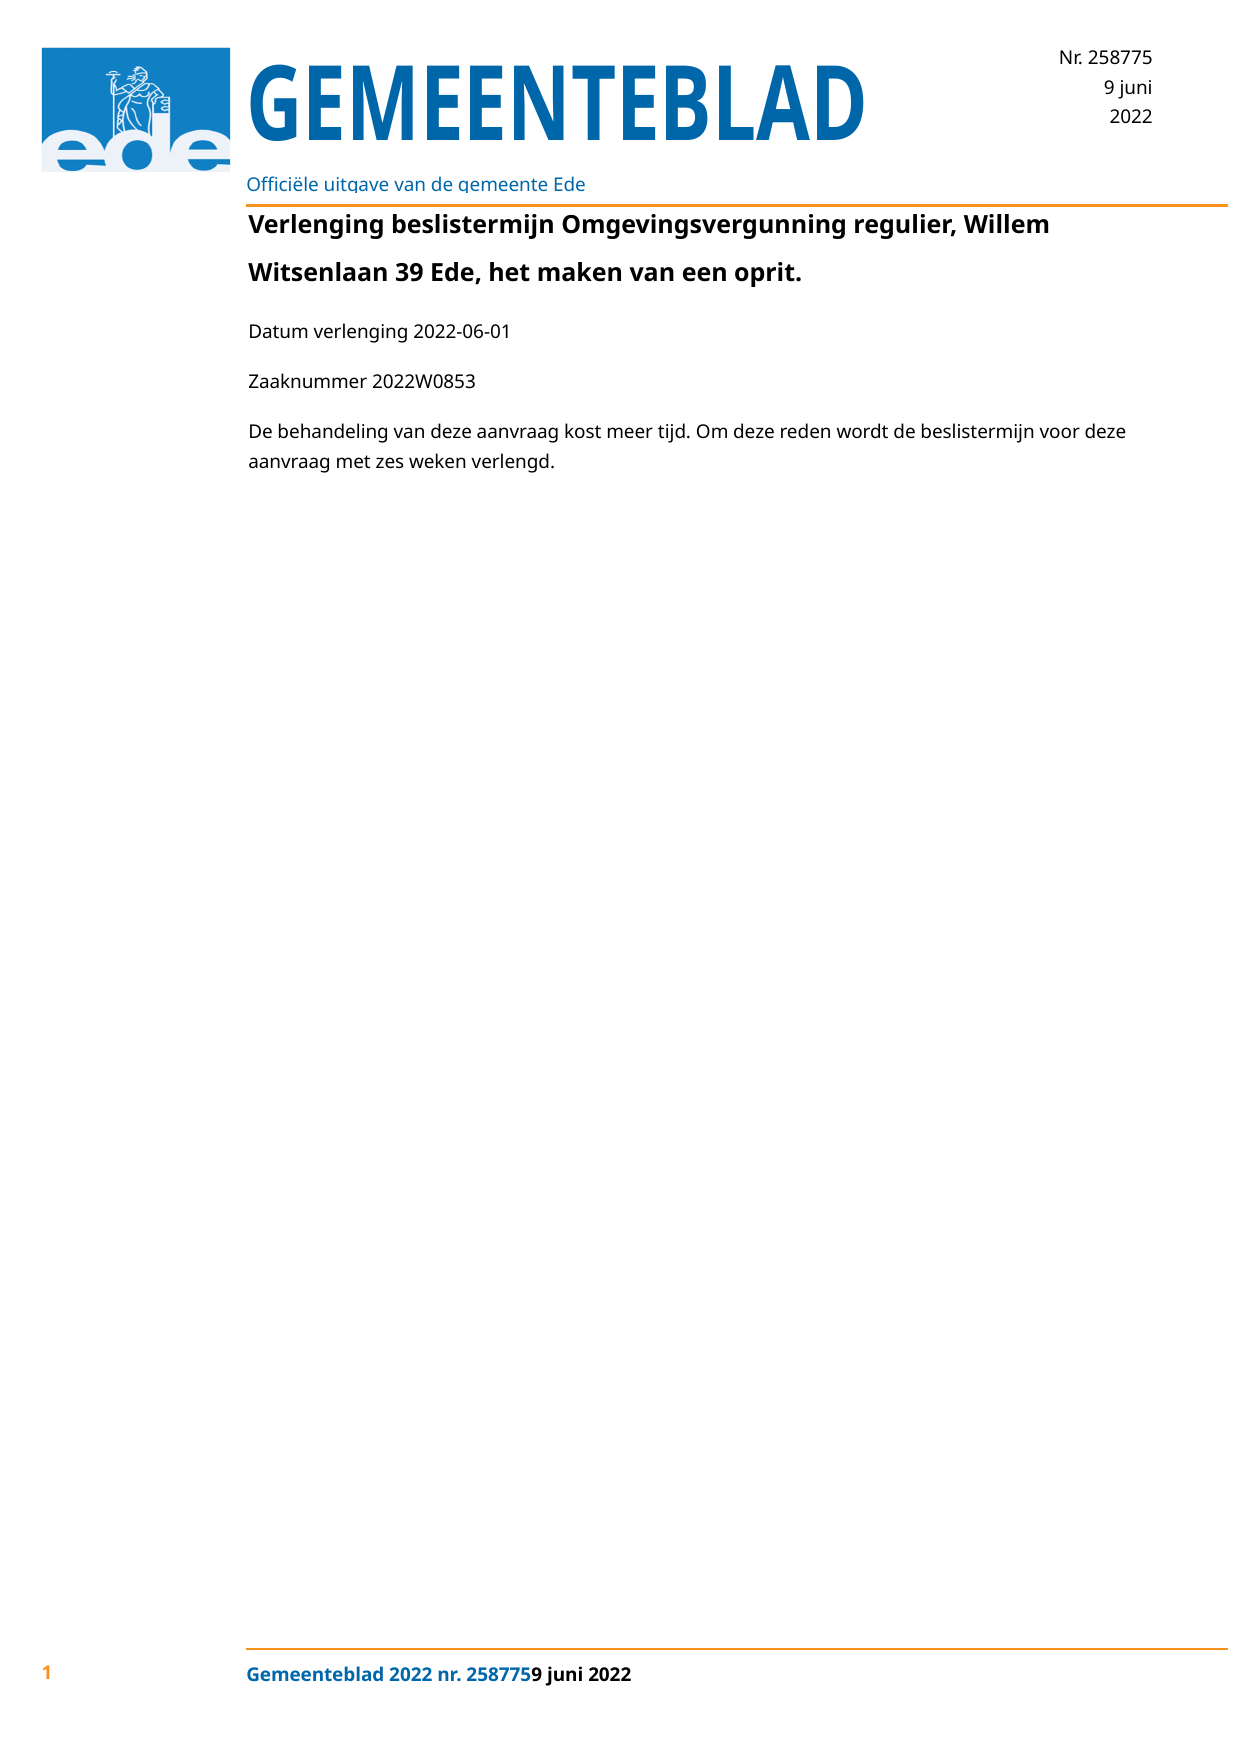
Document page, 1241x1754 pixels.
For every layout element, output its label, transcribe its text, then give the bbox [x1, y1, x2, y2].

text Datum verlenging 2022-06-01 [248, 318, 1152, 344]
text Zaaknummer 2022W0853 [248, 368, 1152, 394]
picture [41, 47, 231, 172]
text Verlenging beslistermijn Omgevingsvergunning regulier, Willem Witsenlaan 39 Ede, het maken van een oprit. [248, 207, 1152, 288]
text De behandeling van deze aanvraag kost meer tijd. Om deze reden wordt de beslistermijn voor deze aanvraag met zes weken verlengd. [248, 419, 1152, 474]
